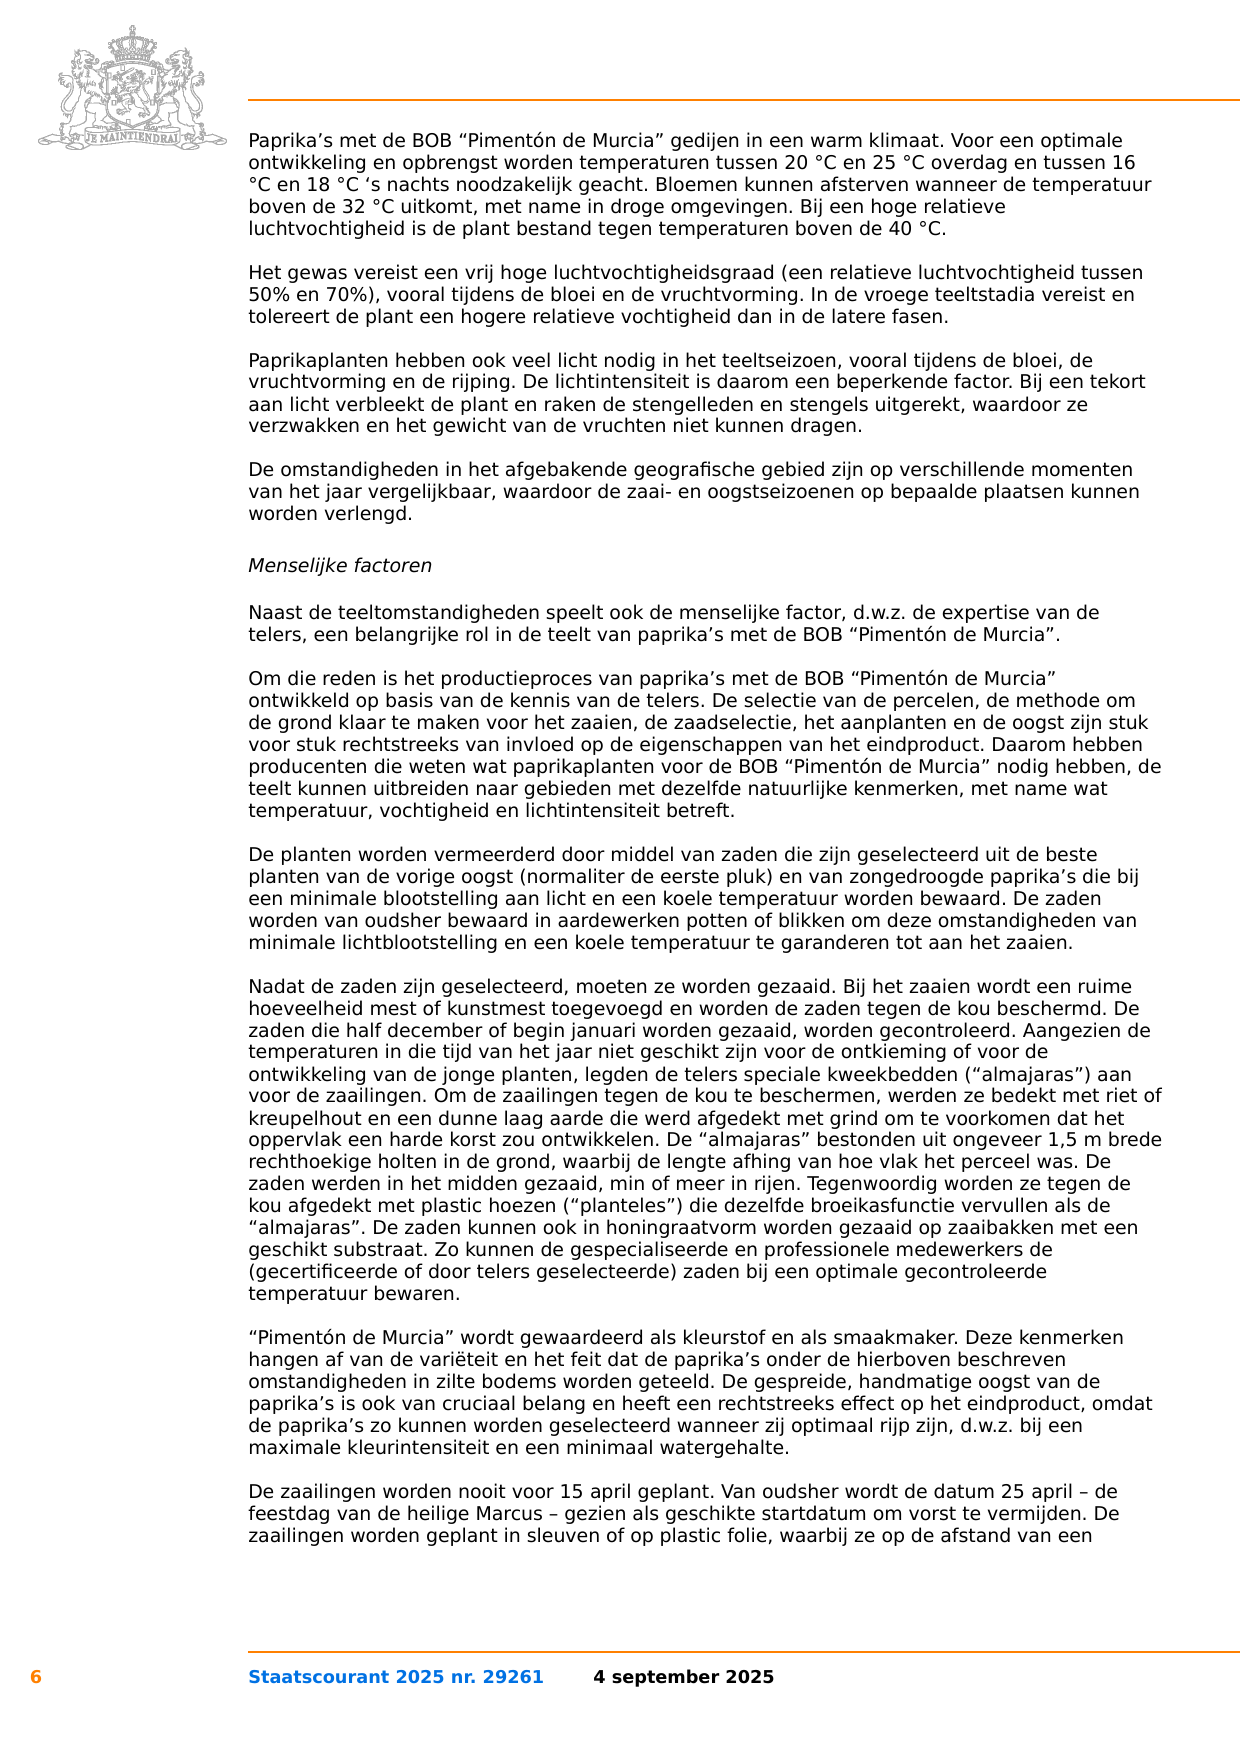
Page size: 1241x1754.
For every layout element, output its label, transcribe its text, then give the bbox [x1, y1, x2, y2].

text De omstandigheden in het afgebakende geografische gebied zijn op verschillende momenten van het jaar vergelijkbaar, waardoor de zaai- en oogstseizoenen op bepaalde plaatsen kunnen worden verlengd. [248, 459, 1163, 525]
text Paprikaplanten hebben ook veel licht nodig in het teeltseizoen, vooral tijdens de bloei, de vruchtvorming en de rijping. De lichtintensiteit is daarom een beperkende factor. Bij een tekort aan licht verbleekt de plant en raken de stengelleden en stengels uitgerekt, waardoor ze verzwakken en het gewicht van de vruchten niet kunnen dragen. [248, 349, 1163, 437]
text Het gewas vereist een vrij hoge luchtvochtigheidsgraad (een relatieve luchtvochtigheid tussen 50% en 70%), vooral tijdens de bloei en de vruchtvorming. In de vroege teeltstadia vereist en tolereert de plant een hogere relatieve vochtigheid dan in de latere fasen. [248, 262, 1163, 328]
subtitle Menselijke factoren [248, 555, 1163, 577]
text “Pimentón de Murcia” wordt gewaardeerd als kleurstof en als smaakmaker. Deze kenmerken hangen af van de variëteit en het feit dat de paprika’s onder de hierboven beschreven omstandigheden in zilte bodems worden geteeld. De gespreide, handmatige oogst van de paprika’s is ook van cruciaal belang en heeft een rechtstreeks effect op het eindproduct, omdat de paprika’s zo kunnen worden geselecteerd wanneer zij optimaal rijp zijn, d.w.z. bij een maximale kleurintensiteit en een minimaal watergehalte. [248, 1327, 1163, 1459]
picture [38, 25, 227, 150]
text Nadat de zaden zijn geselecteerd, moeten ze worden gezaaid. Bij het zaaien wordt een ruime hoeveelheid mest of kunstmest toegevoegd en worden de zaden tegen de kou beschermd. De zaden die half december of begin januari worden gezaaid, worden gecontroleerd. Aangezien de temperaturen in die tijd van het jaar niet geschikt zijn voor de ontkieming of voor de ontwikkeling van de jonge planten, legden de telers speciale kweekbedden (“almajaras”) aan voor de zaailingen. Om de zaailingen tegen de kou te beschermen, werden ze bedekt met riet of kreupelhout en een dunne laag aarde die werd afgedekt met grind om te voorkomen dat het oppervlak een harde korst zou ontwikkelen. De “almajaras” bestonden uit ongeveer 1,5 m brede rechthoekige holten in de grond, waarbij de lengte afhing van hoe vlak het perceel was. De zaden werden in het midden gezaaid, min of meer in rijen. Tegenwoordig worden ze tegen de kou afgedekt met plastic hoezen (“planteles”) die dezelfde broeikasfunctie vervullen als de “almajaras”. De zaden kunnen ook in honingraatvorm worden gezaaid op zaaibakken met een geschikt substraat. Zo kunnen de gespecialiseerde en professionele medewerkers de (gecertificeerde of door telers geselecteerde) zaden bij een optimale gecontroleerde temperatuur bewaren. [248, 976, 1163, 1305]
text De zaailingen worden nooit voor 15 april geplant. Van oudsher wordt de datum 25 april – de feestdag van de heilige Marcus – gezien als geschikte startdatum om vorst te vermijden. De zaailingen worden geplant in sleuven of op plastic folie, waarbij ze op de afstand van een [248, 1481, 1163, 1547]
text Om die reden is het productieproces van paprika’s met de BOB “Pimentón de Murcia” ontwikkeld op basis van de kennis van de telers. De selectie van de percelen, de methode om de grond klaar te maken voor het zaaien, de zaadselectie, het aanplanten en de oogst zijn stuk voor stuk rechtstreeks van invloed op de eigenschappen van het eindproduct. Daarom hebben producenten die weten wat paprikaplanten voor de BOB “Pimentón de Murcia” nodig hebben, de teelt kunnen uitbreiden naar gebieden met dezelfde natuurlijke kenmerken, met name wat temperatuur, vochtigheid en lichtintensiteit betreft. [248, 668, 1163, 822]
text De planten worden vermeerderd door middel van zaden die zijn geselecteerd uit de beste planten van de vorige oogst (normaliter de eerste pluk) en van zongedroogde paprika’s die bij een minimale blootstelling aan licht en een koele temperatuur worden bewaard. De zaden worden van oudsher bewaard in aardewerken potten of blikken om deze omstandigheden van minimale lichtblootstelling en een koele temperatuur te garanderen tot aan het zaaien. [248, 844, 1163, 954]
text Naast de teeltomstandigheden speelt ook de menselijke factor, d.w.z. de expertise van de telers, een belangrijke rol in de teelt van paprika’s met de BOB “Pimentón de Murcia”. [248, 602, 1163, 646]
text Paprika’s met de BOB “Pimentón de Murcia” gedijen in een warm klimaat. Voor een optimale ontwikkeling en opbrengst worden temperaturen tussen 20 °C en 25 °C overdag en tussen 16 °C en 18 °C ‘s nachts noodzakelijk geacht. Bloemen kunnen afsterven wanneer de temperatuur boven de 32 °C uitkomt, met name in droge omgevingen. Bij een hoge relatieve luchtvochtigheid is de plant bestand tegen temperaturen boven de 40 °C. [248, 130, 1163, 240]
